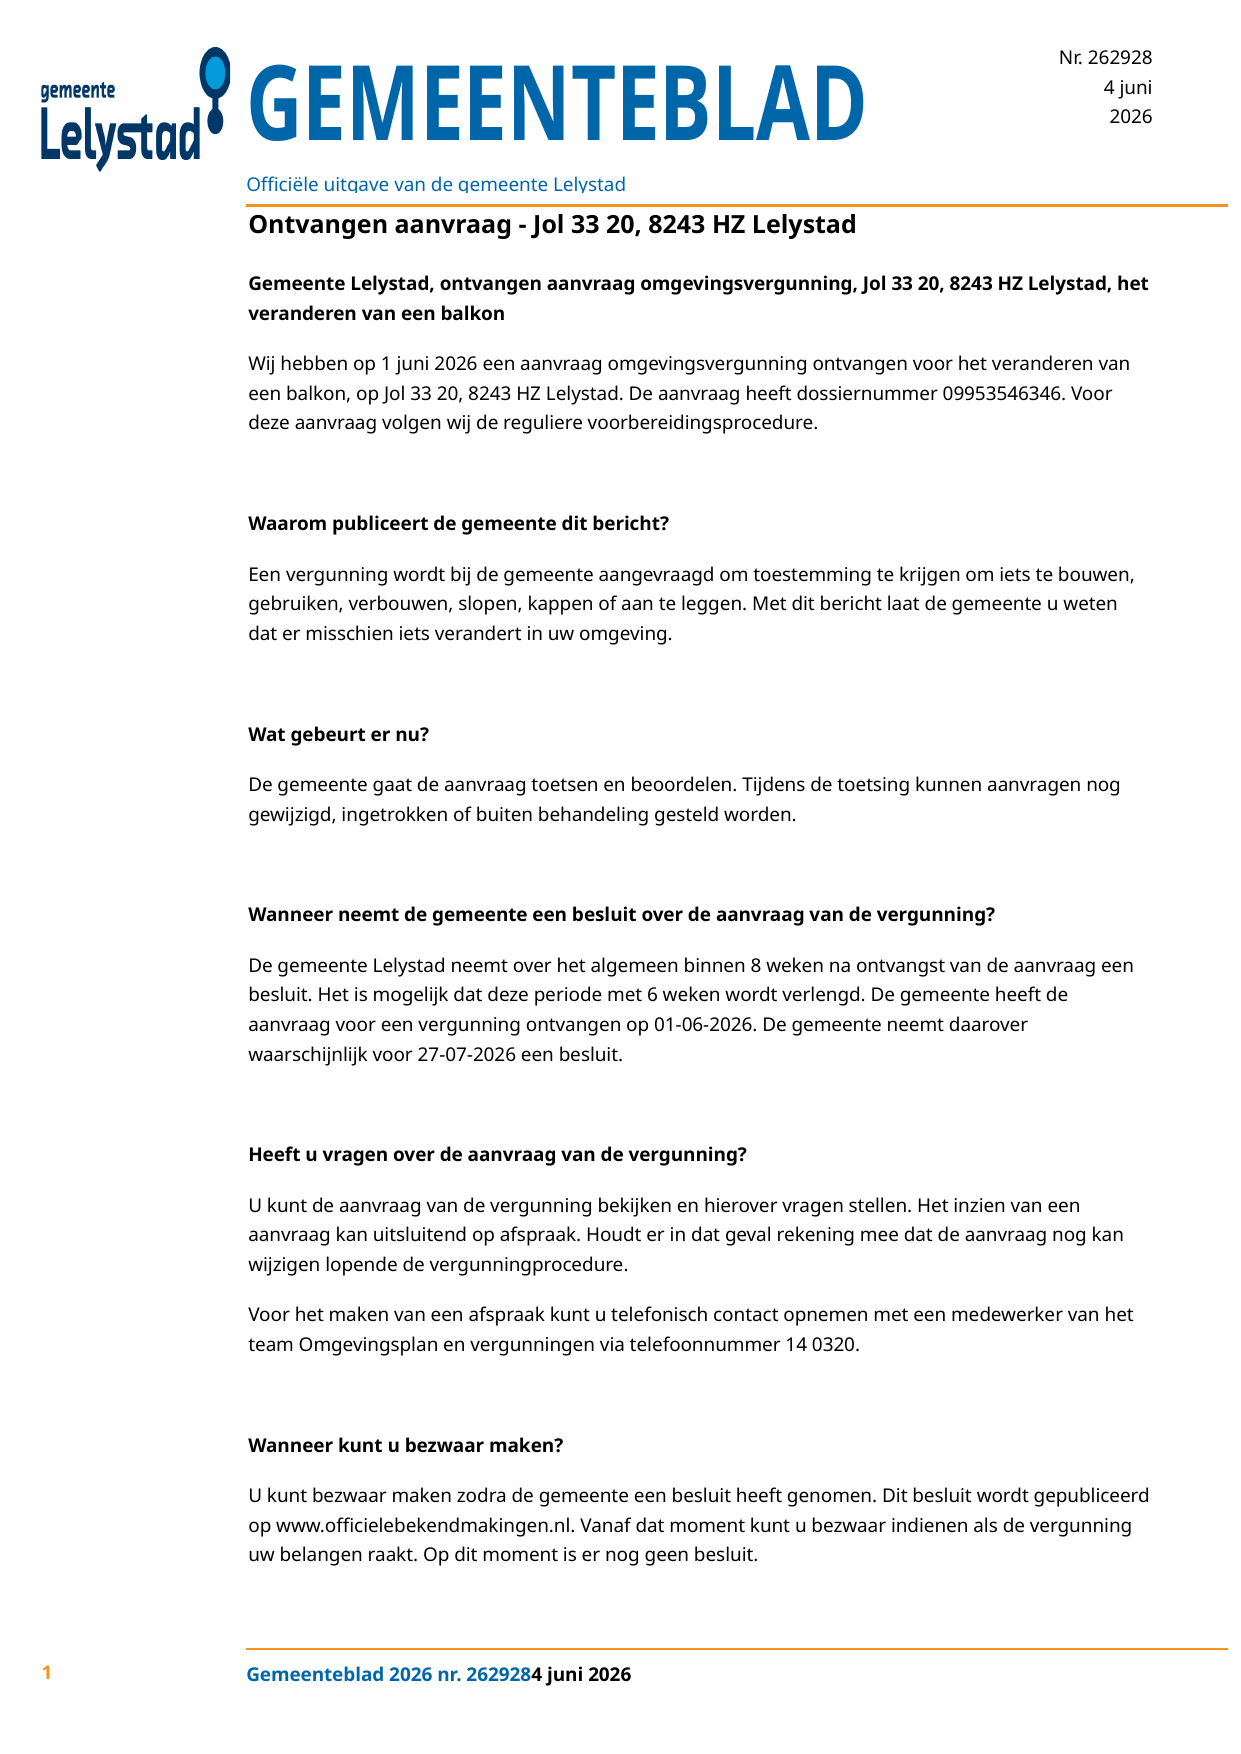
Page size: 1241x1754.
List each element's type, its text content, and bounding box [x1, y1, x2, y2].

picture [41, 47, 231, 172]
text Wanneer kunt u bezwaar maken? [248, 1432, 1152, 1458]
text Ontvangen aanvraag - Jol 33 20, 8243 HZ Lelystad [248, 207, 1152, 241]
text U kunt de aanvraag van de vergunning bekijken en hierover vragen stellen. Het inzien van een aanvraag kan uitsluitend op afspraak. Houdt er in dat geval rekening mee dat de aanvraag nog kan wijzigen lopende de vergunningprocedure. [248, 1192, 1152, 1277]
text Een vergunning wordt bij de gemeente aangevraagd om toestemming te krijgen om iets te bouwen, gebruiken, verbouwen, slopen, kappen of aan te leggen. Met dit bericht laat de gemeente u weten dat er misschien iets verandert in uw omgeving. [248, 561, 1152, 646]
text De gemeente gaat de aanvraag toetsen en beoordelen. Tijdens de toetsing kunnen aanvragen nog gewijzigd, ingetrokken of buiten behandeling gesteld worden. [248, 771, 1152, 826]
text Wanneer neemt de gemeente een besluit over de aanvraag van de vergunning? [248, 902, 1152, 927]
text Heeft u vragen over de aanvraag van de vergunning? [248, 1142, 1152, 1167]
text Wij hebben op 1 juni 2026 een aanvraag omgevingsvergunning ontvangen voor het veranderen van een balkon, op Jol 33 20, 8243 HZ Lelystad. De aanvraag heeft dossiernummer 09953546346. Voor deze aanvraag volgen wij de reguliere voorbereidingsprocedure. [248, 350, 1152, 435]
text Voor het maken van een afspraak kunt u telefonisch contact opnemen met een medewerker van het team Omgevingsplan en vergunningen via telefoonnummer 14 0320. [248, 1302, 1152, 1357]
text U kunt bezwaar maken zodra de gemeente een besluit heeft genomen. Dit besluit wordt gepubliceerd op www.officielebekendmakingen.nl. Vanaf dat moment kunt u bezwaar indienen als de vergunning uw belangen raakt. Op dit moment is er nog geen besluit. [248, 1482, 1152, 1567]
text Gemeente Lelystad, ontvangen aanvraag omgevingsvergunning, Jol 33 20, 8243 HZ Lelystad, het veranderen van een balkon [248, 270, 1152, 326]
text Waarom publiceert de gemeente dit bericht? [248, 510, 1152, 536]
text De gemeente Lelystad neemt over het algemeen binnen 8 weken na ontvangst van de aanvraag een besluit. Het is mogelijk dat deze periode met 6 weken wordt verlengd. De gemeente heeft de aanvraag voor een vergunning ontvangen op 01-06-2026. De gemeente neemt daarover waarschijnlijk voor 27-07-2026 een besluit. [248, 952, 1152, 1066]
text Wat gebeurt er nu? [248, 721, 1152, 746]
